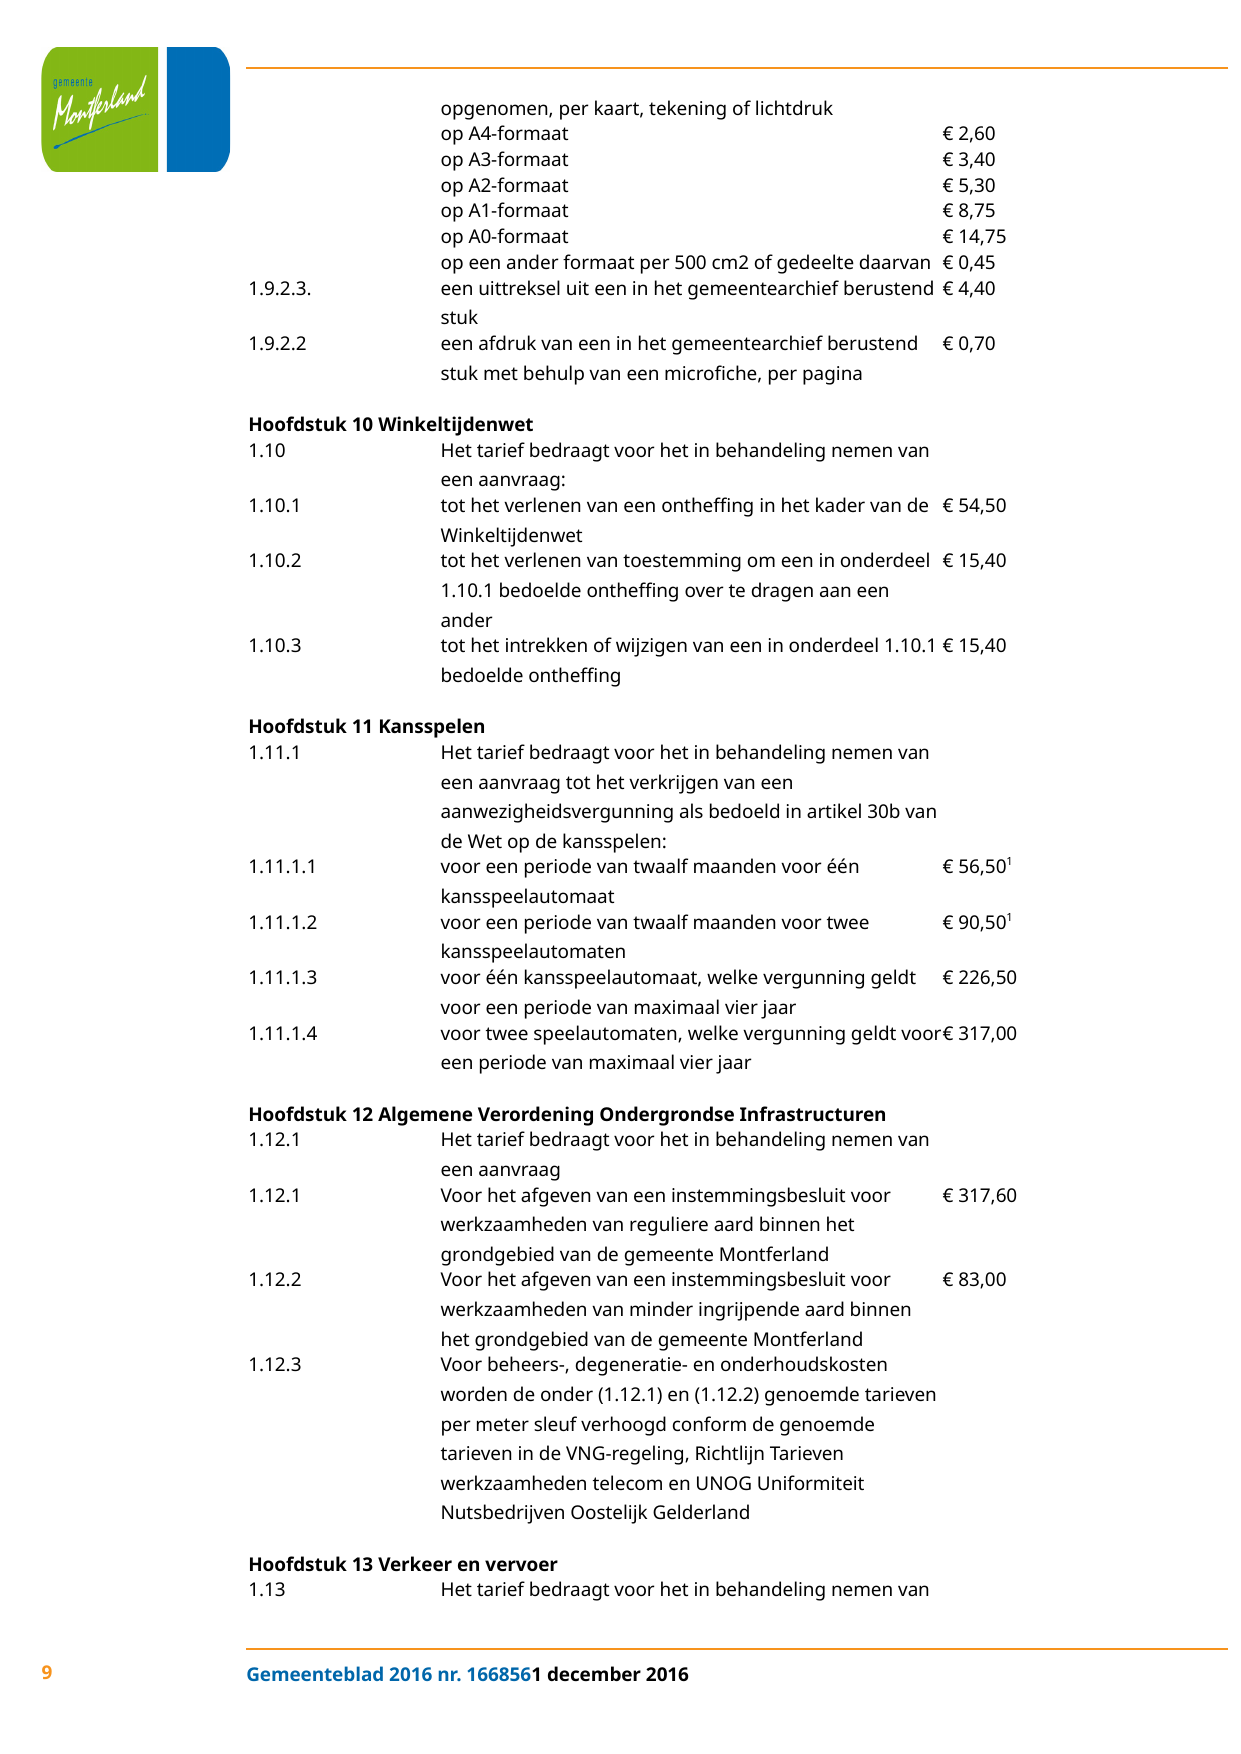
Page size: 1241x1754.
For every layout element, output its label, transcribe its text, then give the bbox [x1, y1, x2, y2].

table_cell op A0-formaat [440, 224, 942, 249]
table_cell 1.9.2.2 [248, 330, 440, 386]
table_cell 1.9.2.3. [248, 275, 440, 330]
table_cell [248, 1075, 440, 1101]
table_cell € 15,40 [943, 633, 1152, 688]
table_cell Voor het afgeven van een instemmingsbesluit voor werkzaamheden van reguliere aard binnen het grondgebied van de gemeente Montferland [440, 1182, 942, 1267]
table_cell [943, 714, 1152, 739]
table_cell [943, 1551, 1152, 1577]
table_cell 1.13 [248, 1577, 440, 1602]
table_cell voor één kansspeelautomaat, welke vergunning geldt voor een periode van maximaal vier jaar [440, 964, 942, 1020]
table_cell op A2-formaat [440, 172, 942, 198]
table_cell een afdruk van een in het gemeentearchief berustend stuk met behulp van een microfiche, per pagina [440, 330, 942, 386]
table_cell [248, 688, 440, 713]
picture [41, 47, 231, 172]
table_cell 1.11.1.3 [248, 964, 440, 1020]
table_cell [943, 95, 1152, 121]
table_cell [440, 386, 942, 411]
table_cell voor een periode van twaalf maanden voor twee kansspeelautomaten [440, 909, 942, 964]
table_cell Hoofdstuk 12 Algemene Verordening Ondergrondse Infrastructuren [248, 1101, 942, 1126]
table_cell [248, 249, 440, 275]
table_cell [248, 146, 440, 172]
table_cell op A1-formaat [440, 198, 942, 223]
table_cell 1.11.1.1 [248, 854, 440, 909]
table_cell Het tarief bedraagt voor het in behandeling nemen van een aanvraag: [440, 437, 942, 492]
table_cell € 14,75 [943, 224, 1152, 249]
table_cell € 3,40 [943, 146, 1152, 172]
table_cell 1.11.1.2 [248, 909, 440, 964]
table_cell € 83,00 [943, 1267, 1152, 1352]
table_cell [440, 1075, 942, 1101]
table_cell Het tarief bedraagt voor het in behandeling nemen van [440, 1577, 942, 1602]
table_cell 1.12.3 [248, 1352, 440, 1525]
table_cell 1.12.2 [248, 1267, 440, 1352]
table_cell € 8,75 [943, 198, 1152, 223]
table_cell voor een periode van twaalf maanden voor één kansspeelautomaat [440, 854, 942, 909]
table_cell [943, 386, 1152, 411]
table_cell op een ander formaat per 500 cm2 of gedeelte daarvan [440, 249, 942, 275]
table_cell [943, 1126, 1152, 1182]
table_cell tot het verlenen van een ontheffing in het kader van de Winkeltijdenwet [440, 492, 942, 548]
table_cell Hoofdstuk 10 Winkeltijdenwet [248, 411, 942, 437]
table_cell [943, 739, 1152, 854]
table_cell € 226,50 [943, 964, 1152, 1020]
table_cell Voor het afgeven van een instemmingsbesluit voor werkzaamheden van minder ingrijpende aard binnen het grondgebied van de gemeente Montferland [440, 1267, 942, 1352]
table_cell [943, 1101, 1152, 1126]
table_cell € 90,501 [943, 909, 1152, 964]
table_cell [248, 224, 440, 249]
table_cell [943, 688, 1152, 713]
table_cell € 317,60 [943, 1182, 1152, 1267]
table_cell [943, 1075, 1152, 1101]
table_cell op A4-formaat [440, 121, 942, 146]
table_cell [248, 172, 440, 198]
table_cell opgenomen, per kaart, tekening of lichtdruk [440, 95, 942, 121]
table_cell € 4,40 [943, 275, 1152, 330]
table_cell [943, 1352, 1152, 1525]
table_cell [943, 437, 1152, 492]
table_cell [943, 1577, 1152, 1602]
table_cell [248, 1525, 440, 1551]
table_cell € 2,60 [943, 121, 1152, 146]
table_cell Hoofdstuk 13 Verkeer en vervoer [248, 1551, 942, 1577]
table_cell 1.11.1 [248, 739, 440, 854]
table_cell € 15,40 [943, 548, 1152, 632]
table_cell 1.10.2 [248, 548, 440, 632]
table_cell 1.12.1 [248, 1126, 440, 1182]
table_cell een uittreksel uit een in het gemeentearchief berustend stuk [440, 275, 942, 330]
table_cell tot het intrekken of wijzigen van een in onderdeel 1.10.1 bedoelde ontheffing [440, 633, 942, 688]
table_cell 1.10.1 [248, 492, 440, 548]
table_cell € 0,70 [943, 330, 1152, 386]
table_cell € 5,30 [943, 172, 1152, 198]
table_cell [943, 411, 1152, 437]
table_cell € 0,45 [943, 249, 1152, 275]
table_cell Het tarief bedraagt voor het in behandeling nemen van een aanvraag tot het verkrijgen van een aanwezigheidsvergunning als bedoeld in artikel 30b van de Wet op de kansspelen: [440, 739, 942, 854]
table_cell tot het verlenen van toestemming om een in onderdeel 1.10.1 bedoelde ontheffing over te dragen aan een ander [440, 548, 942, 632]
table_cell 1.10.3 [248, 633, 440, 688]
table_cell Hoofdstuk 11 Kansspelen [248, 714, 942, 739]
table_cell [440, 688, 942, 713]
table_cell Voor beheers-, degeneratie- en onderhoudskosten worden de onder (1.12.1) en (1.12.2) genoemde tarieven per meter sleuf verhoogd conform de genoemde tarieven in de VNG-regeling, Richtlijn Tarieven werkzaamheden telecom en UNOG Uniformiteit Nutsbedrijven Oostelijk Gelderland [440, 1352, 942, 1525]
table_cell [248, 198, 440, 223]
table_cell [248, 121, 440, 146]
table_cell [943, 1525, 1152, 1551]
table_cell [248, 95, 440, 121]
table_cell € 317,00 [943, 1020, 1152, 1075]
table_cell Het tarief bedraagt voor het in behandeling nemen van een aanvraag [440, 1126, 942, 1182]
table_cell € 54,50 [943, 492, 1152, 548]
table_cell [248, 386, 440, 411]
table_cell 1.12.1 [248, 1182, 440, 1267]
table_cell op A3-formaat [440, 146, 942, 172]
table_cell 1.10 [248, 437, 440, 492]
table_cell 1.11.1.4 [248, 1020, 440, 1075]
table_cell voor twee speelautomaten, welke vergunning geldt voor een periode van maximaal vier jaar [440, 1020, 942, 1075]
table_cell € 56,501 [943, 854, 1152, 909]
table_cell [440, 1525, 942, 1551]
